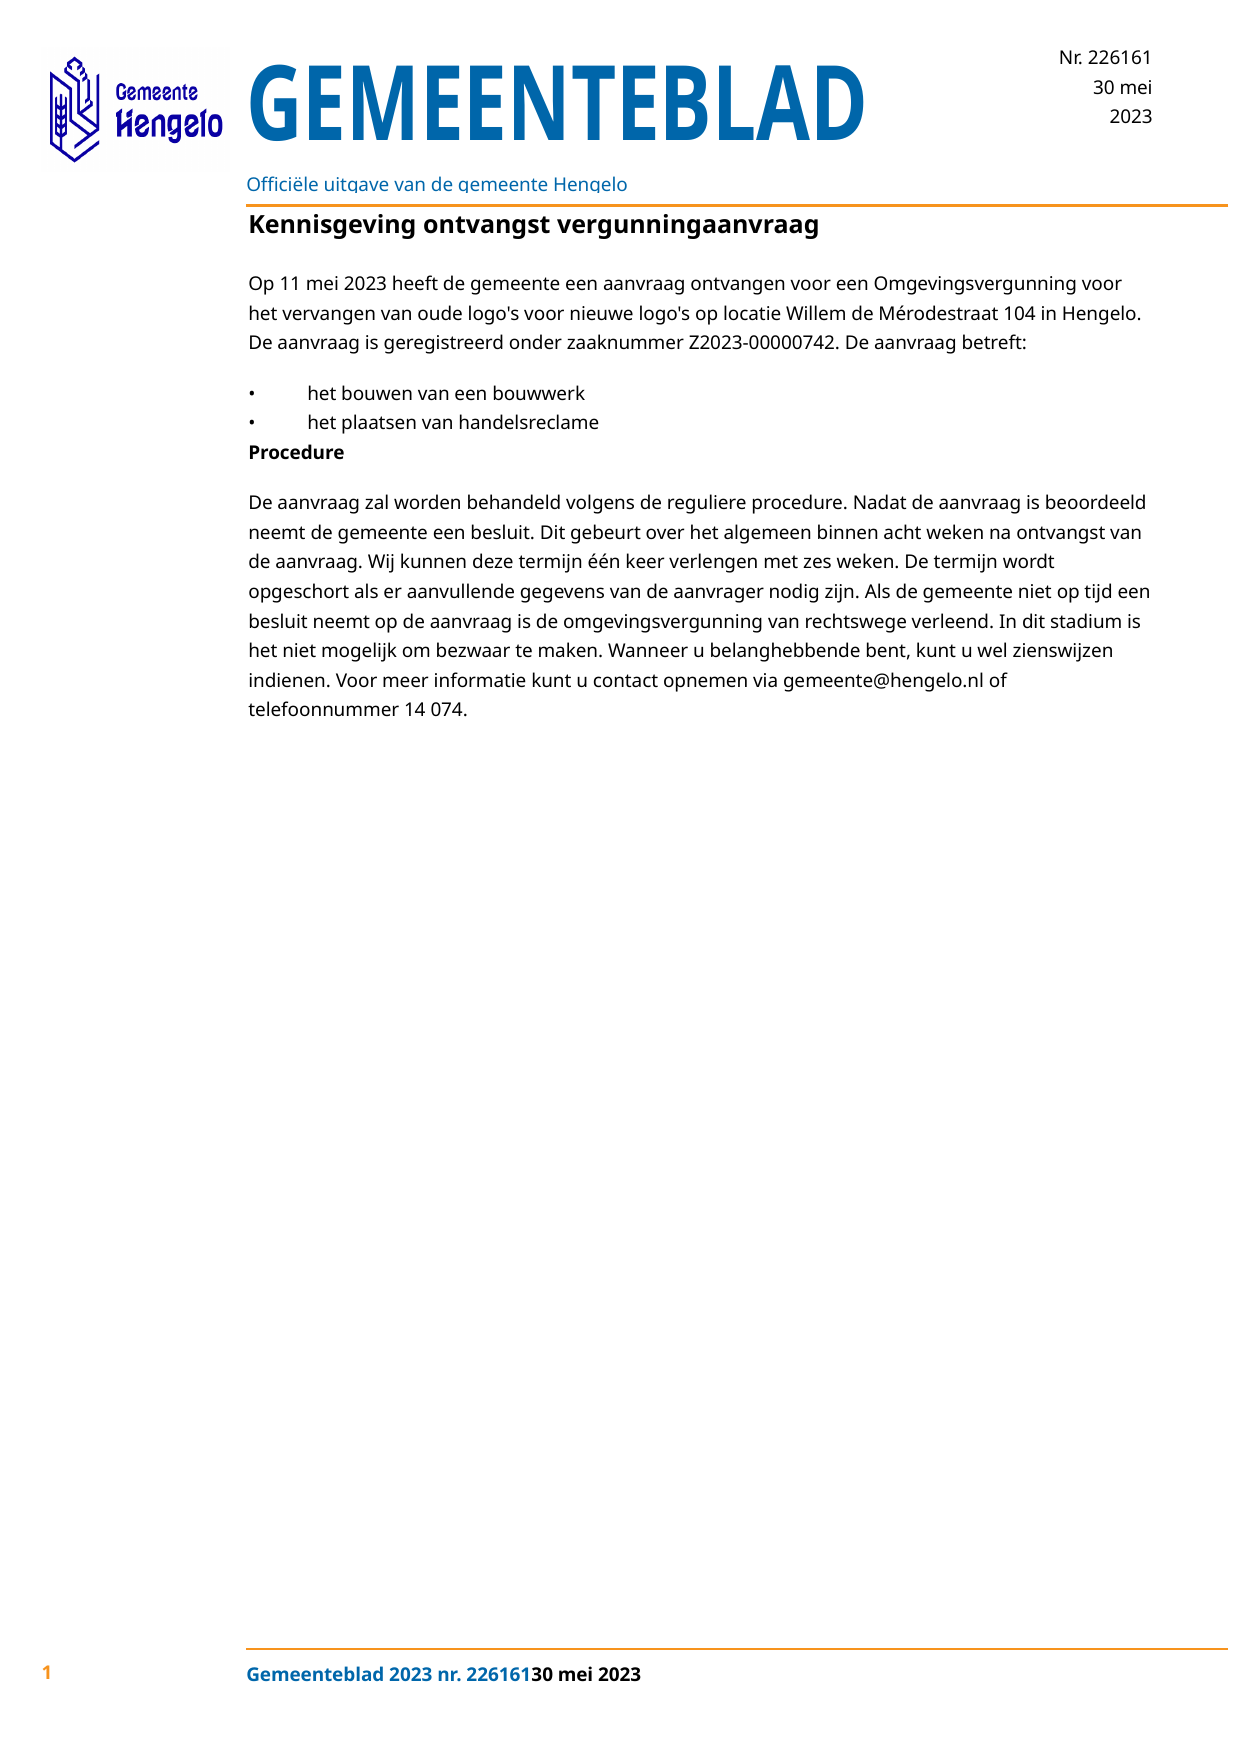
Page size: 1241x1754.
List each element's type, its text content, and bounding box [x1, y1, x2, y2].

text De aanvraag zal worden behandeld volgens de reguliere procedure. Nadat de aanvraag is beoordeeld neemt de gemeente een besluit. Dit gebeurt over het algemeen binnen acht weken na ontvangst van de aanvraag. Wij kunnen deze termijn één keer verlengen met zes weken. De termijn wordt opgeschort als er aanvullende gegevens van de aanvrager nodig zijn. Als de gemeente niet op tijd een besluit neemt op de aanvraag is de omgevingsvergunning van rechtswege verleend. In dit stadium is het niet mogelijk om bezwaar te maken. Wanneer u belanghebbende bent, kunt u wel zienswijzen indienen. Voor meer informatie kunt u contact opnemen via gemeente@hengelo.nl of telefoonnummer 14 074. [248, 489, 1152, 722]
picture [41, 47, 231, 172]
list het plaatsen van handelsreclame [248, 409, 1152, 435]
text Op 11 mei 2023 heeft de gemeente een aanvraag ontvangen voor een Omgevingsvergunning voor het vervangen van oude logo's voor nieuwe logo's op locatie Willem de Mérodestraat 104 in Hengelo. De aanvraag is geregistreerd onder zaaknummer Z2023-00000742. De aanvraag betreft: [248, 270, 1152, 355]
text Kennisgeving ontvangst vergunningaanvraag [248, 207, 1152, 241]
list het bouwen van een bouwwerk [248, 380, 1152, 406]
text Procedure [248, 439, 1152, 465]
